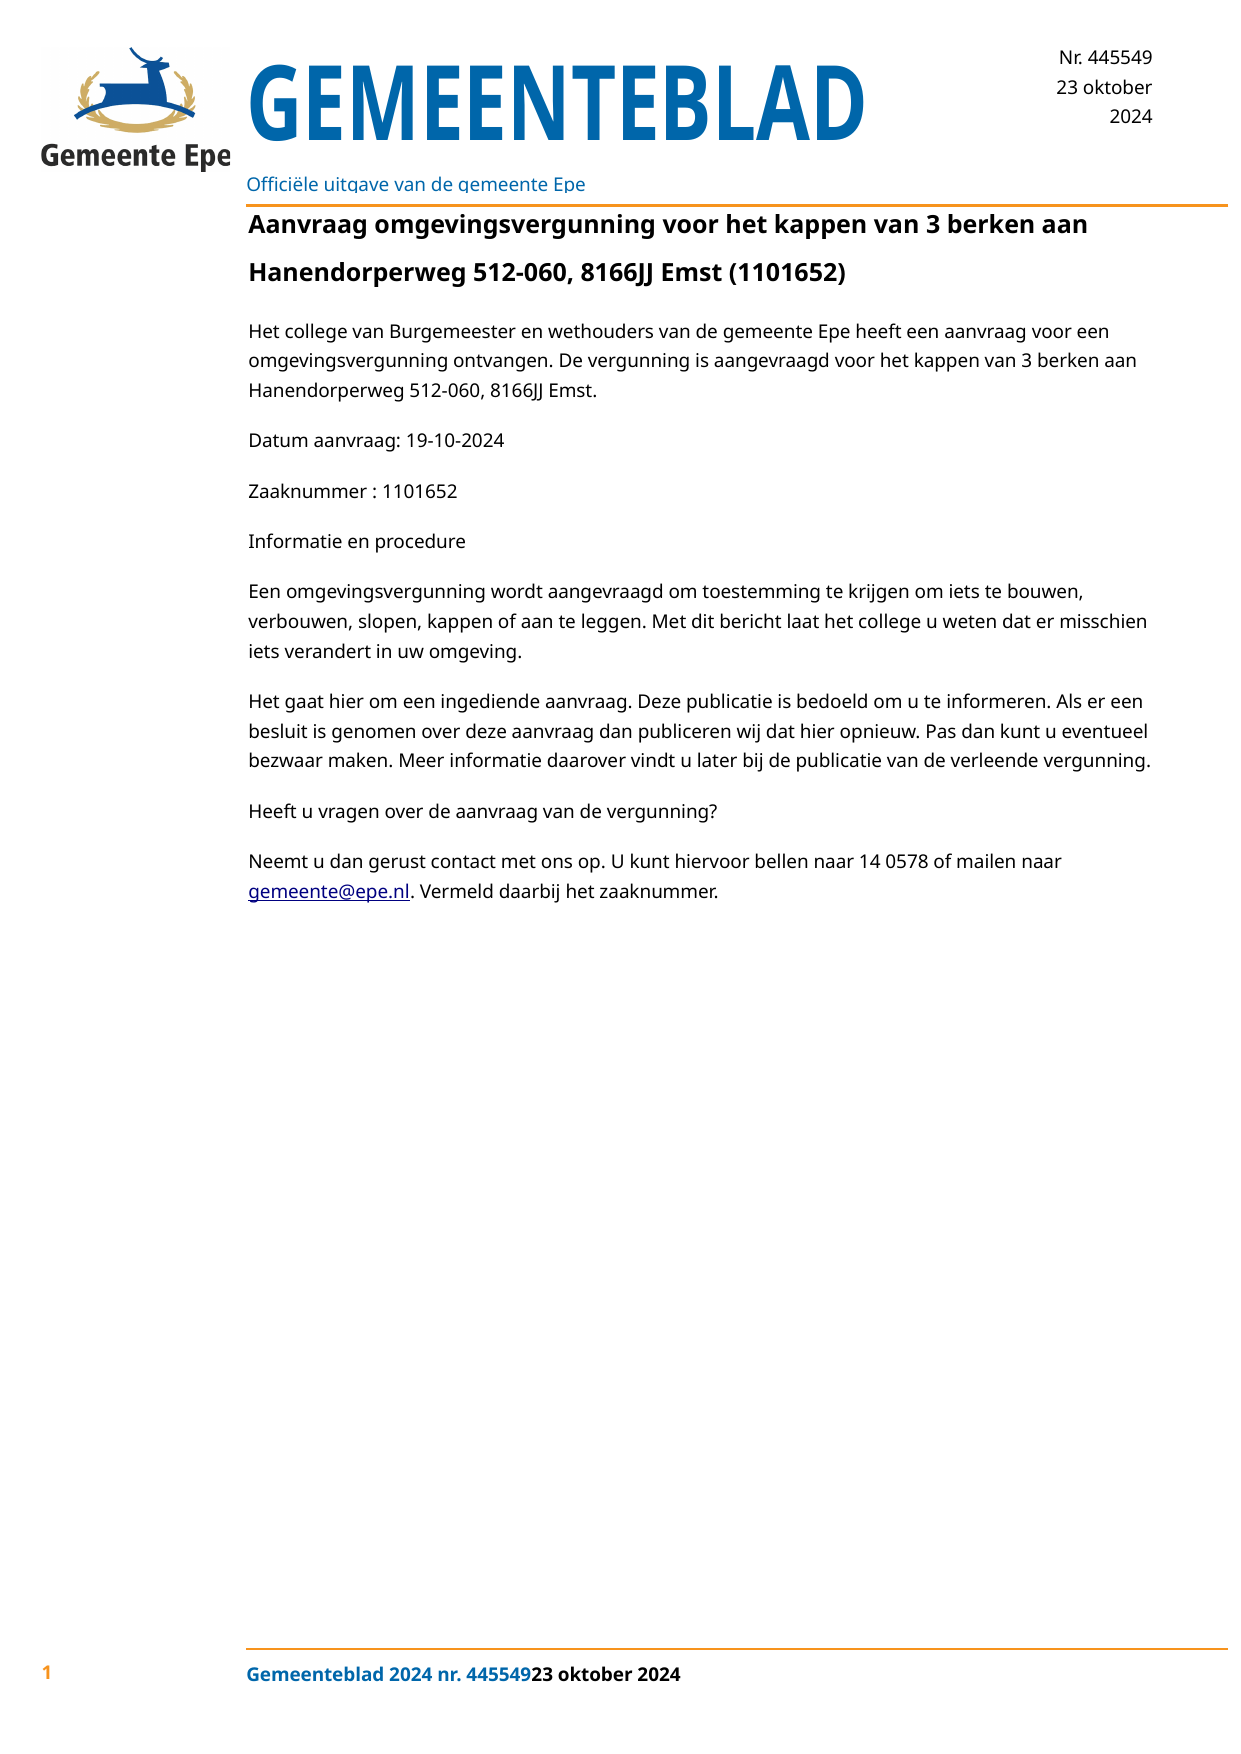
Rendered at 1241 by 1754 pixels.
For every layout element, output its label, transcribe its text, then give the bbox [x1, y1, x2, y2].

text Het college van Burgemeester en wethouders van de gemeente Epe heeft een aanvraag voor een omgevingsvergunning ontvangen. De vergunning is aangevraagd voor het kappen van 3 berken aan Hanendorperweg 512-060, 8166JJ Emst. [248, 318, 1152, 403]
text Het gaat hier om een ingediende aanvraag. Deze publicatie is bedoeld om u te informeren. Als er een besluit is genomen over deze aanvraag dan publiceren wij dat hier opnieuw. Pas dan kunt u eventueel bezwaar maken. Meer informatie daarover vindt u later bij de publicatie van de verleende vergunning. [248, 688, 1152, 773]
picture [41, 47, 231, 172]
text Zaaknummer : 1101652 [248, 478, 1152, 504]
text Informatie en procedure [248, 528, 1152, 554]
text Datum aanvraag: 19-10-2024 [248, 427, 1152, 453]
text Aanvraag omgevingsvergunning voor het kappen van 3 berken aan Hanendorperweg 512-060, 8166JJ Emst (1101652) [248, 207, 1152, 288]
text Een omgevingsvergunning wordt aangevraagd om toestemming te krijgen om iets te bouwen, verbouwen, slopen, kappen of aan te leggen. Met dit bericht laat het college u weten dat er misschien iets verandert in uw omgeving. [248, 579, 1152, 664]
text Neemt u dan gerust contact met ons op. U kunt hiervoor bellen naar 14 0578 of mailen naar gemeente@epe.nl. Vermeld daarbij het zaaknummer. [248, 848, 1152, 904]
text Heeft u vragen over de aanvraag van de vergunning? [248, 798, 1152, 824]
